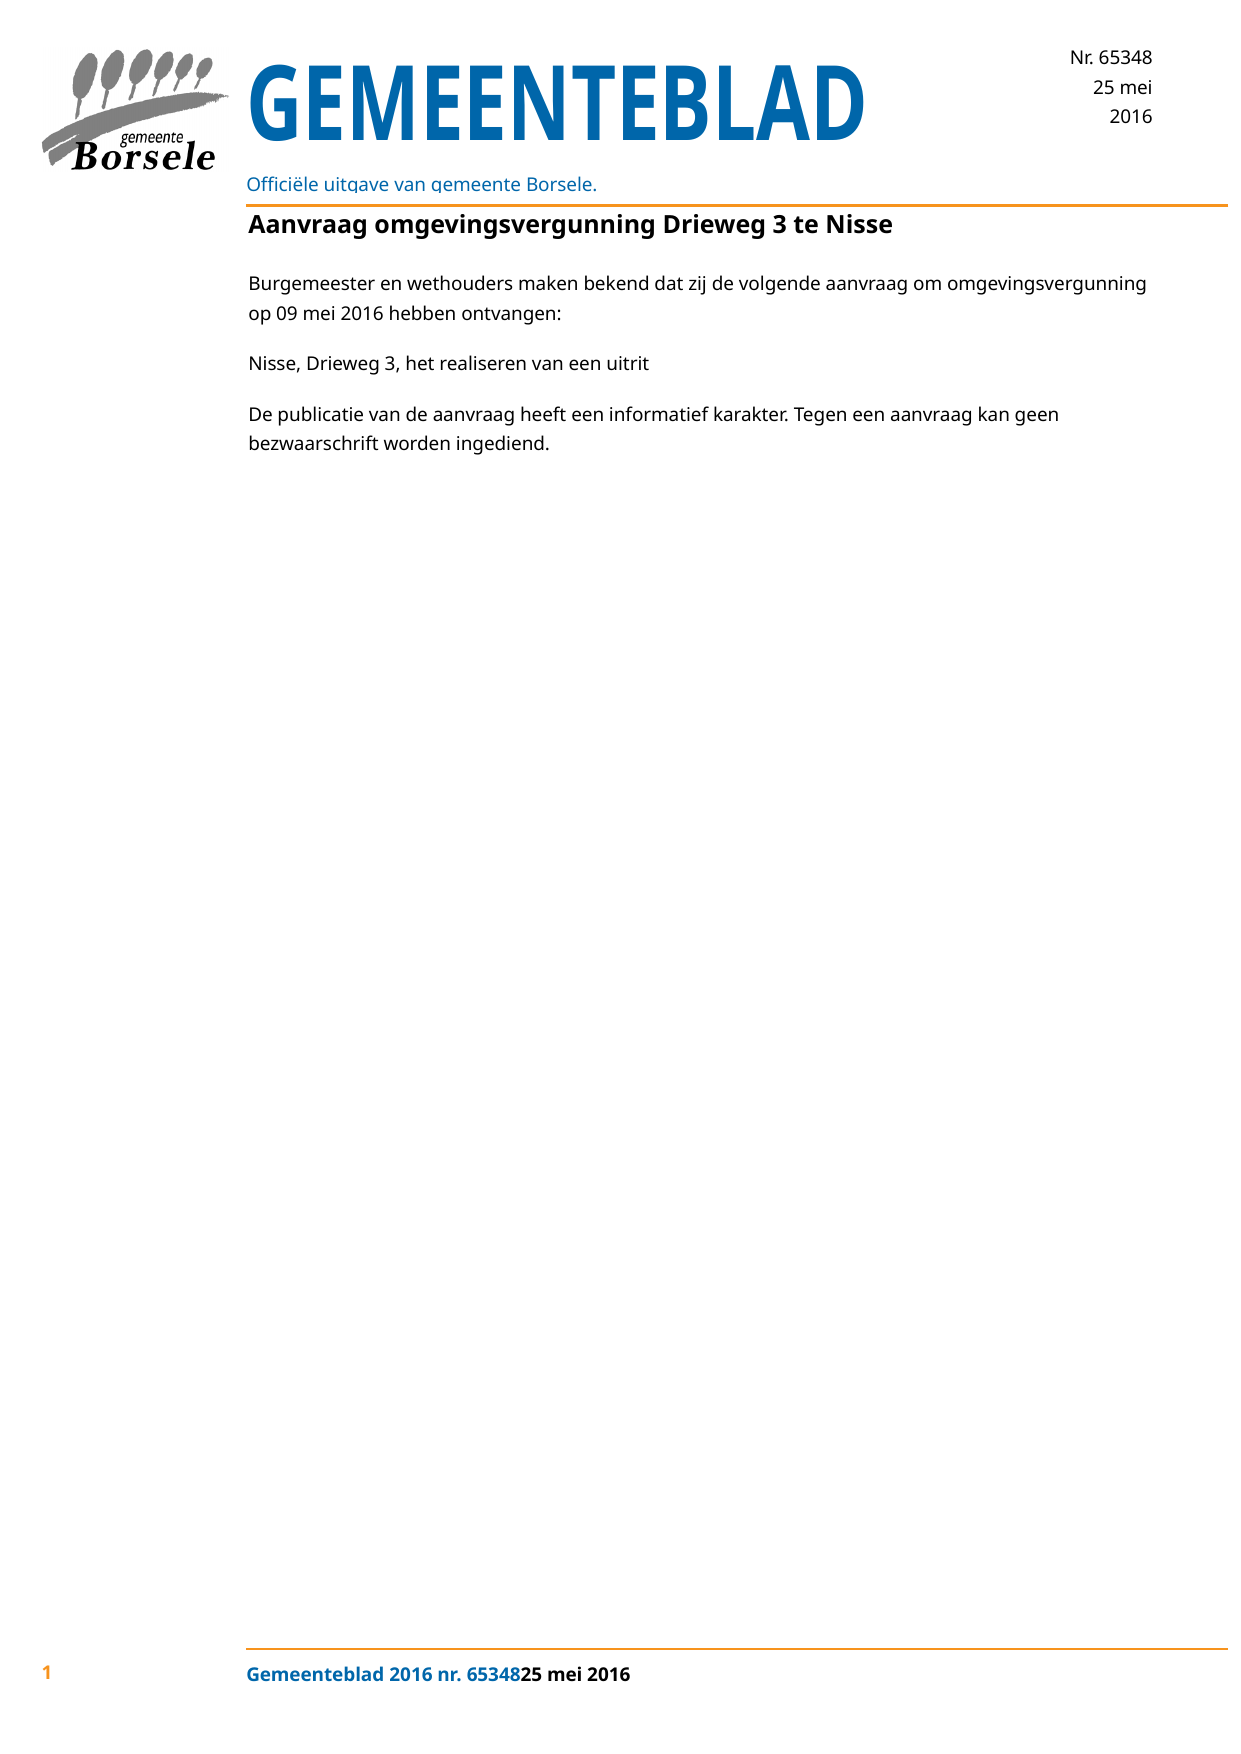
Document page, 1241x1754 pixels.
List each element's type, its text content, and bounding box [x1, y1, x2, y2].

text Nisse, Drieweg 3, het realiseren van een uitrit [248, 350, 1152, 376]
text De publicatie van de aanvraag heeft een informatief karakter. Tegen een aanvraag kan geen bezwaarschrift worden ingediend. [248, 401, 1152, 456]
text Burgemeester en wethouders maken bekend dat zij de volgende aanvraag om omgevingsvergunning op 09 mei 2016 hebben ontvangen: [248, 270, 1152, 326]
text Aanvraag omgevingsvergunning Drieweg 3 te Nisse [248, 207, 1152, 241]
picture [41, 47, 231, 172]
